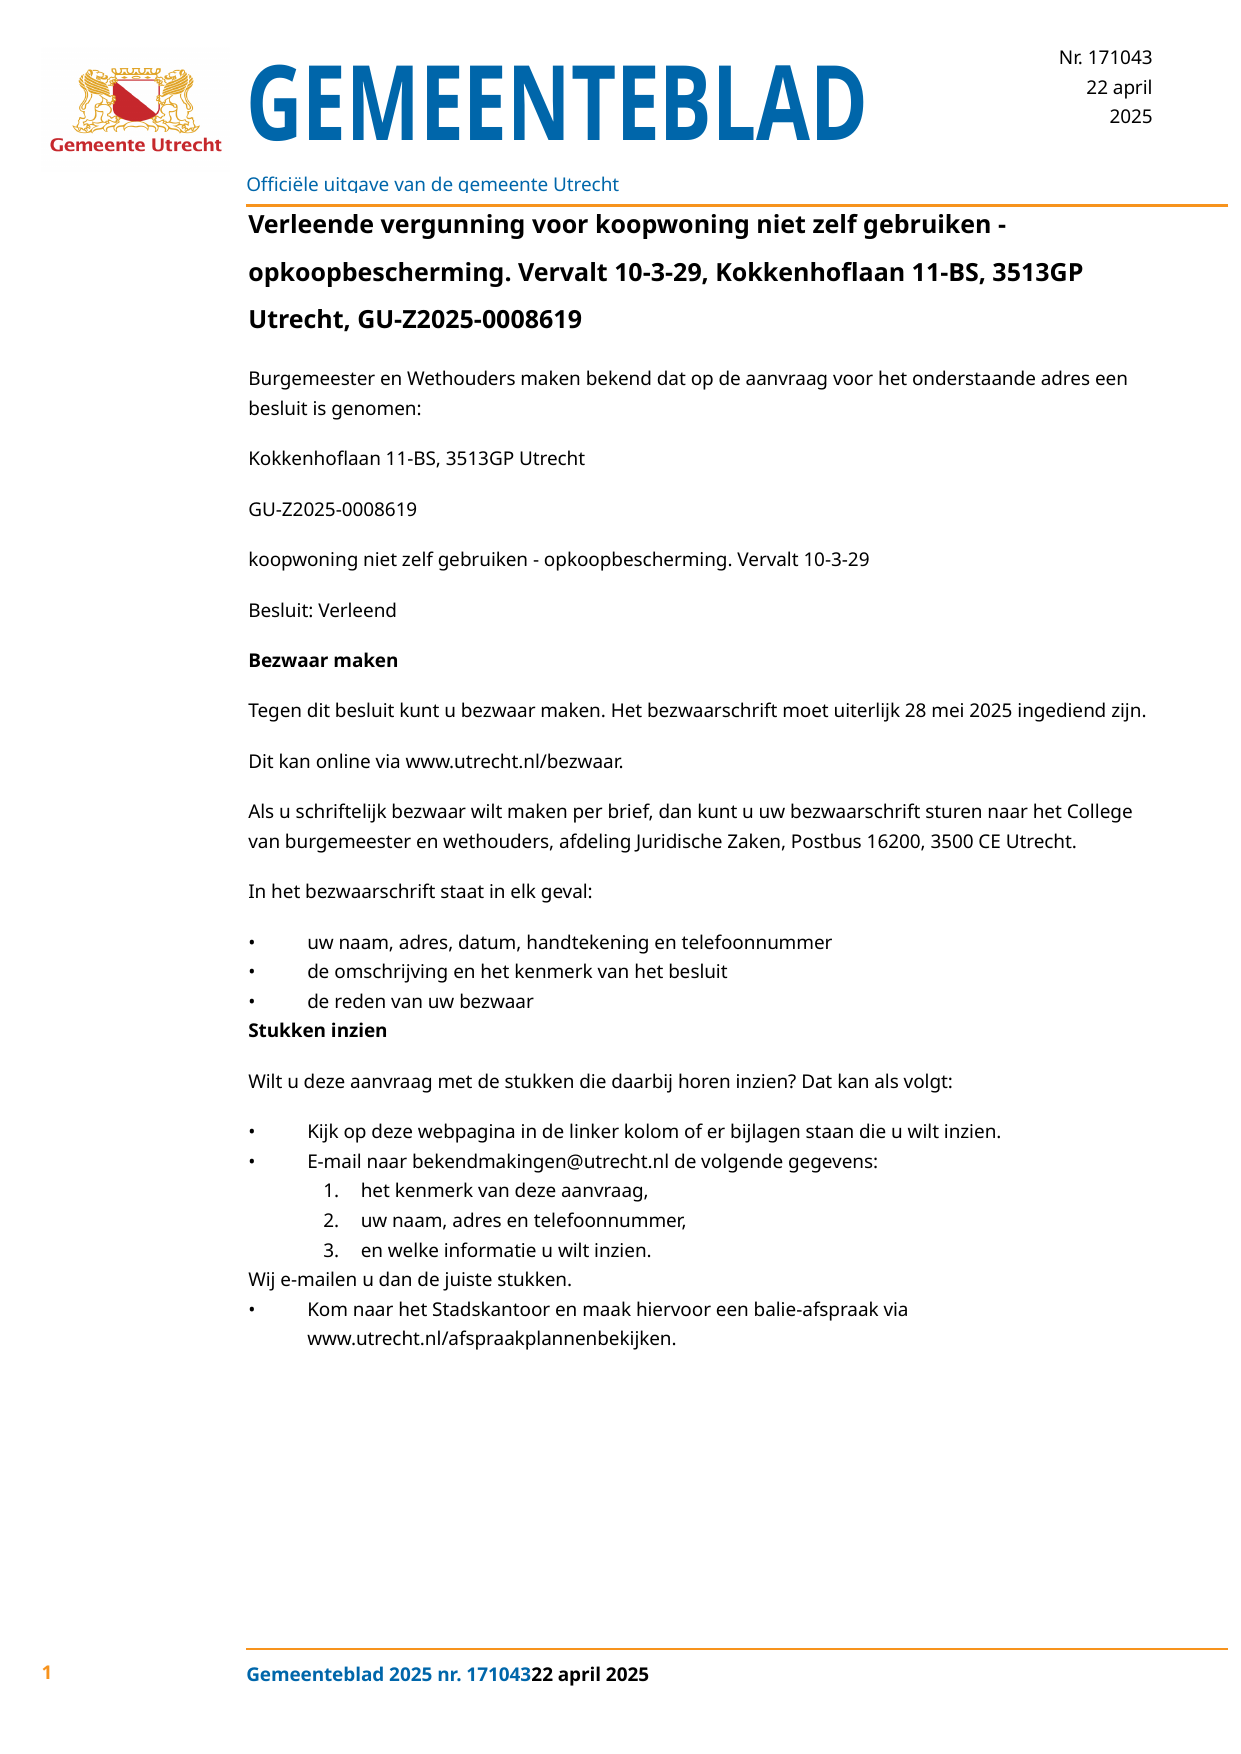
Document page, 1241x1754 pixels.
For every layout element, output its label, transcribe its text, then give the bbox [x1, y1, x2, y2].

list uw naam, adres, datum, handtekening en telefoonnummer [248, 929, 1152, 954]
text Bezwaar maken [248, 647, 1152, 673]
list Kom naar het Stadskantoor en maak hiervoor een balie-afspraak via www.utrecht.nl/afspraakplannenbekijken. [248, 1296, 1152, 1351]
list Kijk op deze webpagina in de linker kolom of er bijlagen staan die u wilt inzien. [248, 1118, 1152, 1144]
text GU-Z2025-0008619 [248, 496, 1152, 522]
text In het bezwaarschrift staat in elk geval: [248, 878, 1152, 904]
list de reden van uw bezwaar [248, 988, 1152, 1014]
text Burgemeester en Wethouders maken bekend dat op de aanvraag voor het onderstaande adres een besluit is genomen: [248, 366, 1152, 421]
picture [41, 47, 231, 172]
text Als u schriftelijk bezwaar wilt maken per brief, dan kunt u uw bezwaarschrift sturen naar het College van burgemeester en wethouders, afdeling Juridische Zaken, Postbus 16200, 3500 CE Utrecht. [248, 798, 1152, 854]
list uw naam, adres en telefoonnummer, [323, 1207, 1152, 1233]
text Dit kan online via www.utrecht.nl/bezwaar. [248, 748, 1152, 774]
text Wij e-mailen u dan de juiste stukken. [248, 1266, 1152, 1292]
text Wilt u deze aanvraag met de stukken die daarbij horen inzien? Dat kan als volgt: [248, 1068, 1152, 1094]
list de omschrijving en het kenmerk van het besluit [248, 958, 1152, 984]
text Kokkenhoflaan 11-BS, 3513GP Utrecht [248, 446, 1152, 471]
list het kenmerk van deze aanvraag, [323, 1178, 1152, 1203]
text Verleende vergunning voor koopwoning niet zelf gebruiken - opkoopbescherming. Vervalt 10-3-29, Kokkenhoflaan 11-BS, 3513GP Utrecht, GU-Z2025-0008619 [248, 207, 1152, 336]
text Tegen dit besluit kunt u bezwaar maken. Het bezwaarschrift moet uiterlijk 28 mei 2025 ingediend zijn. [248, 698, 1152, 723]
text Stukken inzien [248, 1018, 1152, 1043]
list en welke informatie u wilt inzien. [323, 1237, 1152, 1262]
list E-mail naar bekendmakingen@utrecht.nl de volgende gegevens: [248, 1148, 1152, 1174]
text koopwoning niet zelf gebruiken - opkoopbescherming. Vervalt 10-3-29 [248, 546, 1152, 572]
text Besluit: Verleend [248, 597, 1152, 622]
